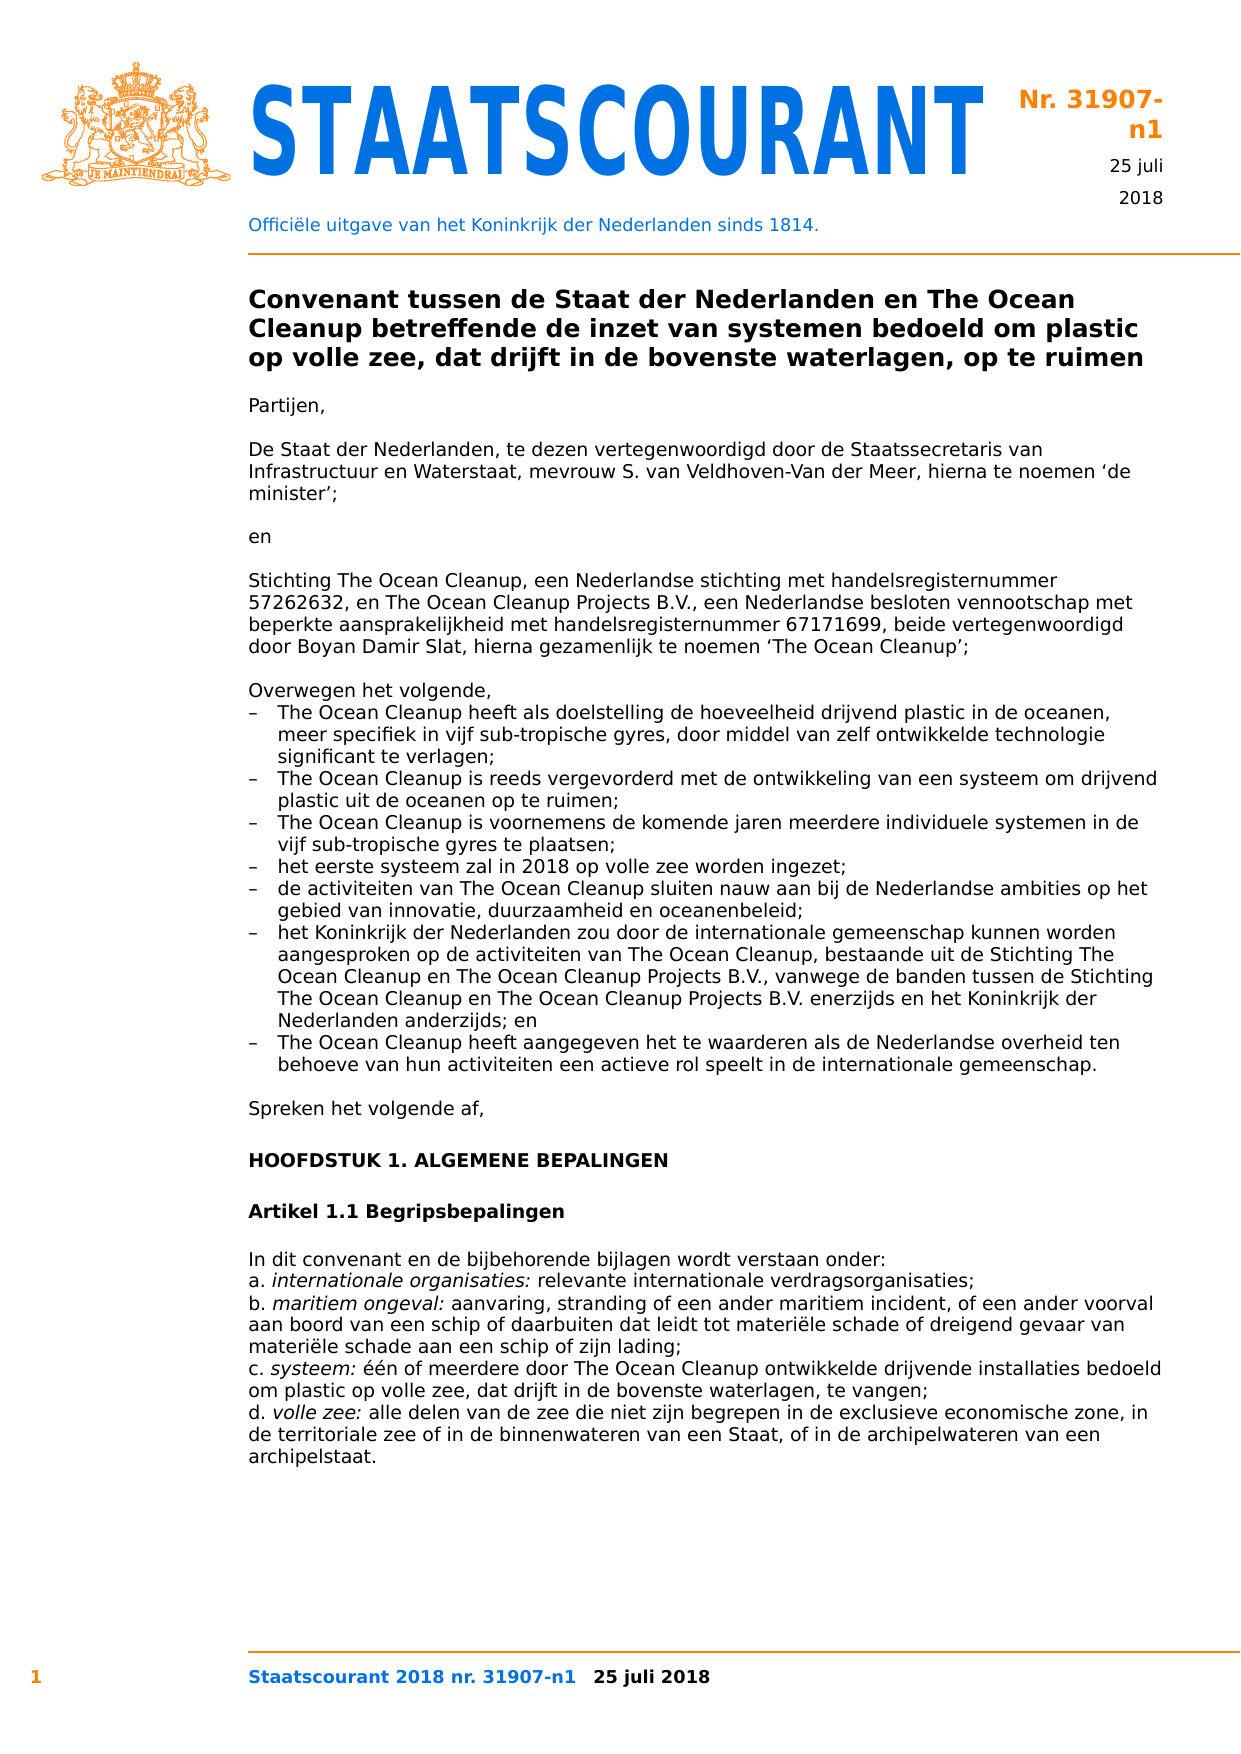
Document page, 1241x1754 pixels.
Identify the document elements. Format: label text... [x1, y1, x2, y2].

subtitle Convenant tussen de Staat der Nederlanden en The Ocean Cleanup betreffende de inzet van systemen bedoeld om plastic op volle zee, dat drijft in de bovenste waterlagen, op te ruimen [248, 285, 1163, 373]
text Spreken het volgende af, [248, 1097, 1163, 1119]
text De Staat der Nederlanden, te dezen vertegenwoordigd door de Staatssecretaris van Infrastructuur en Waterstaat, mevrouw S. van Veldhoven-Van der Meer, hierna te noemen ‘de minister’; [248, 438, 1163, 504]
text b. maritiem ongeval: aanvaring, stranding of een ander maritiem incident, of een ander voorval aan boord van een schip of daarbuiten dat leidt tot materiële schade of dreigend gevaar van materiële schade aan een schip of zijn lading; [248, 1292, 1163, 1358]
subtitle Artikel 1.1 Begripsbepalingen [248, 1201, 1163, 1223]
text c. systeem: één of meerdere door The Ocean Cleanup ontwikkelde drijvende installaties bedoeld om plastic op volle zee, dat drijft in de bovenste waterlagen, te vangen; [248, 1358, 1163, 1402]
table_cell Officiële uitgave van het Koninkrijk der Nederlanden sinds 1814. [248, 215, 1240, 253]
table_header STAATSCOURANT [248, 62, 998, 215]
text a. internationale organisaties: relevante internationale verdragsorganisaties; [248, 1270, 1163, 1292]
text – The Ocean Cleanup heeft aangegeven het te waarderen als de Nederlandse overheid ten behoeve van hun activiteiten een actieve rol speelt in de internationale gemeenschap. [248, 1032, 1163, 1076]
text – The Ocean Cleanup is reeds vergevorderd met de ontwikkeling van een systeem om drijvend plastic uit de oceanen op te ruimen; [248, 768, 1163, 812]
text – The Ocean Cleanup is voornemens de komende jaren meerdere individuele systemen in de vijf sub-tropische gyres te plaatsen; [248, 812, 1163, 856]
text Overwegen het volgende, [248, 680, 1163, 702]
picture [41, 62, 231, 186]
table_cell 2018 [998, 183, 1240, 215]
text d. volle zee: alle delen van de zee die niet zijn begrepen in de exclusieve economische zone, in de territoriale zee of in de binnenwateren van een Staat, of in de archipelwateren van een archipelstaat. [248, 1402, 1163, 1468]
text In dit convenant en de bijbehorende bijlagen wordt verstaan onder: [248, 1248, 1163, 1270]
table_header Nr. 31907-n1 [998, 62, 1240, 150]
table_header [25, 62, 248, 253]
table_cell 25 juli [998, 150, 1240, 182]
subtitle HOOFDSTUK 1. ALGEMENE BEPALINGEN [248, 1149, 1163, 1171]
text Partijen, [248, 395, 1163, 417]
text Stichting The Ocean Cleanup, een Nederlandse stichting met handelsregisternummer 57262632, en The Ocean Cleanup Projects B.V., een Nederlandse besloten vennootschap met beperkte aansprakelijkheid met handelsregisternummer 67171699, beide vertegenwoordigd door Boyan Damir Slat, hierna gezamenlijk te noemen ‘The Ocean Cleanup’; [248, 570, 1163, 658]
text – het Koninkrijk der Nederlanden zou door de internationale gemeenschap kunnen worden aangesproken op de activiteiten van The Ocean Cleanup, bestaande uit de Stichting The Ocean Cleanup en The Ocean Cleanup Projects B.V., vanwege de banden tussen de Stichting The Ocean Cleanup en The Ocean Cleanup Projects B.V. enerzijds en het Koninkrijk der Nederlanden anderzijds; en [248, 922, 1163, 1032]
text – de activiteiten van The Ocean Cleanup sluiten nauw aan bij de Nederlandse ambities op het gebied van innovatie, duurzaamheid en oceanenbeleid; [248, 878, 1163, 922]
text – The Ocean Cleanup heeft als doelstelling de hoeveelheid drijvend plastic in de oceanen, meer specifiek in vijf sub-tropische gyres, door middel van zelf ontwikkelde technologie significant te verlagen; [248, 702, 1163, 768]
text en [248, 526, 1163, 548]
text – het eerste systeem zal in 2018 op volle zee worden ingezet; [248, 856, 1163, 878]
